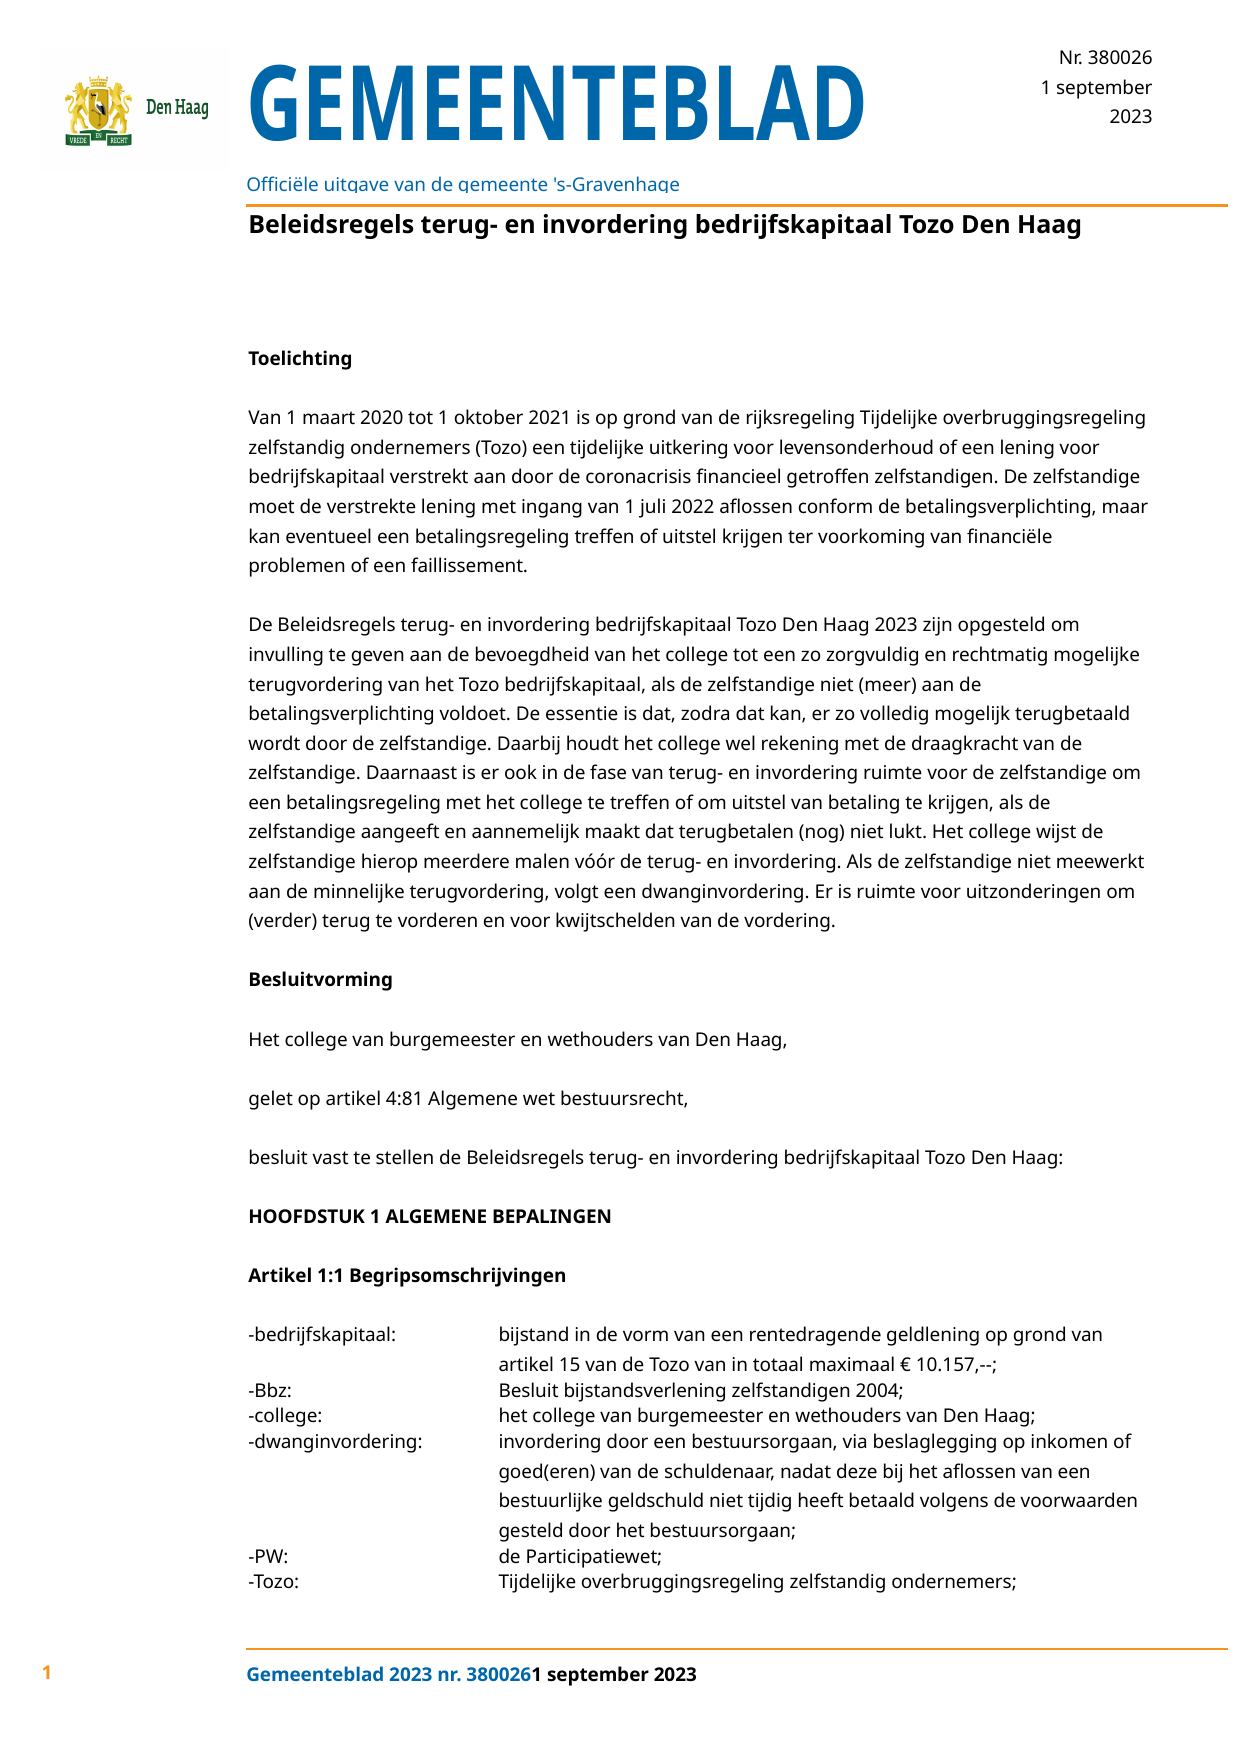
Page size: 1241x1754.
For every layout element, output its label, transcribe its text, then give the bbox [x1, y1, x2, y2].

text Besluitvorming [248, 967, 1152, 992]
table_cell -dwanginvordering: [248, 1429, 498, 1543]
text HOOFDSTUK 1 ALGEMENE BEPALINGEN [248, 1203, 1152, 1229]
table_cell Besluit bijstandsverlening zelfstandigen 2004; [498, 1377, 1152, 1403]
text Van 1 maart 2020 tot 1 oktober 2021 is op grond van de rijksregeling Tijdelijke overbruggingsregeling zelfstandig ondernemers (Tozo) een tijdelijke uitkering voor levensonderhoud of een lening voor bedrijfskapitaal verstrekt aan door de coronacrisis financieel getroffen zelfstandigen. De zelfstandige moet de verstrekte lening met ingang van 1 juli 2022 aflossen conform de betalingsverplichting, maar kan eventueel een betalingsregeling treffen of uitstel krijgen ter voorkoming van financiële problemen of een faillissement. [248, 404, 1152, 578]
text gelet op artikel 4:81 Algemene wet bestuursrecht, [248, 1085, 1152, 1111]
text De Beleidsregels terug- en invordering bedrijfskapitaal Tozo Den Haag 2023 zijn opgesteld om invulling te geven aan de bevoegdheid van het college tot een zo zorgvuldig en rechtmatig mogelijke terugvordering van het Tozo bedrijfskapitaal, als de zelfstandige niet (meer) aan de betalingsverplichting voldoet. De essentie is dat, zodra dat kan, er zo volledig mogelijk terugbetaald wordt door de zelfstandige. Daarbij houdt het college wel rekening met de draagkracht van de zelfstandige. Daarnaast is er ook in de fase van terug- en invordering ruimte voor de zelfstandige om een betalingsregeling met het college te treffen of om uitstel van betaling te krijgen, als de zelfstandige aangeeft en aannemelijk maakt dat terugbetalen (nog) niet lukt. Het college wijst de zelfstandige hierop meerdere malen vóór de terug- en invordering. Als de zelfstandige niet meewerkt aan de minnelijke terugvordering, volgt een dwanginvordering. Er is ruimte voor uitzonderingen om (verder) terug te vorderen en voor kwijtschelden van de vordering. [248, 612, 1152, 933]
table_cell -PW: [248, 1543, 498, 1569]
text Toelichting [248, 345, 1152, 371]
text Beleidsregels terug- en invordering bedrijfskapitaal Tozo Den Haag [248, 207, 1152, 241]
picture [41, 47, 231, 172]
table_cell de Participatiewet; [498, 1543, 1152, 1569]
table_cell het college van burgemeester en wethouders van Den Haag; [498, 1403, 1152, 1428]
table_cell Tijdelijke overbruggingsregeling zelfstandig ondernemers; [498, 1569, 1152, 1594]
table_cell -college: [248, 1403, 498, 1428]
text Artikel 1:1 Begripsomschrijvingen [248, 1262, 1152, 1288]
table_header bijstand in de vorm van een rentedragende geldlening op grond van artikel 15 van de Tozo van in totaal maximaal € 10.157,--; [498, 1322, 1152, 1377]
table_cell -Tozo: [248, 1569, 498, 1594]
text Het college van burgemeester en wethouders van Den Haag, [248, 1026, 1152, 1051]
table_header -bedrijfskapitaal: [248, 1322, 498, 1377]
table_cell invordering door een bestuursorgaan, via beslaglegging op inkomen of goed(eren) van de schuldenaar, nadat deze bij het aflossen van een bestuurlijke geldschuld niet tijdig heeft betaald volgens de voorwaarden gesteld door het bestuursorgaan; [498, 1429, 1152, 1543]
text besluit vast te stellen de Beleidsregels terug- en invordering bedrijfskapitaal Tozo Den Haag: [248, 1144, 1152, 1170]
table_cell -Bbz: [248, 1377, 498, 1403]
